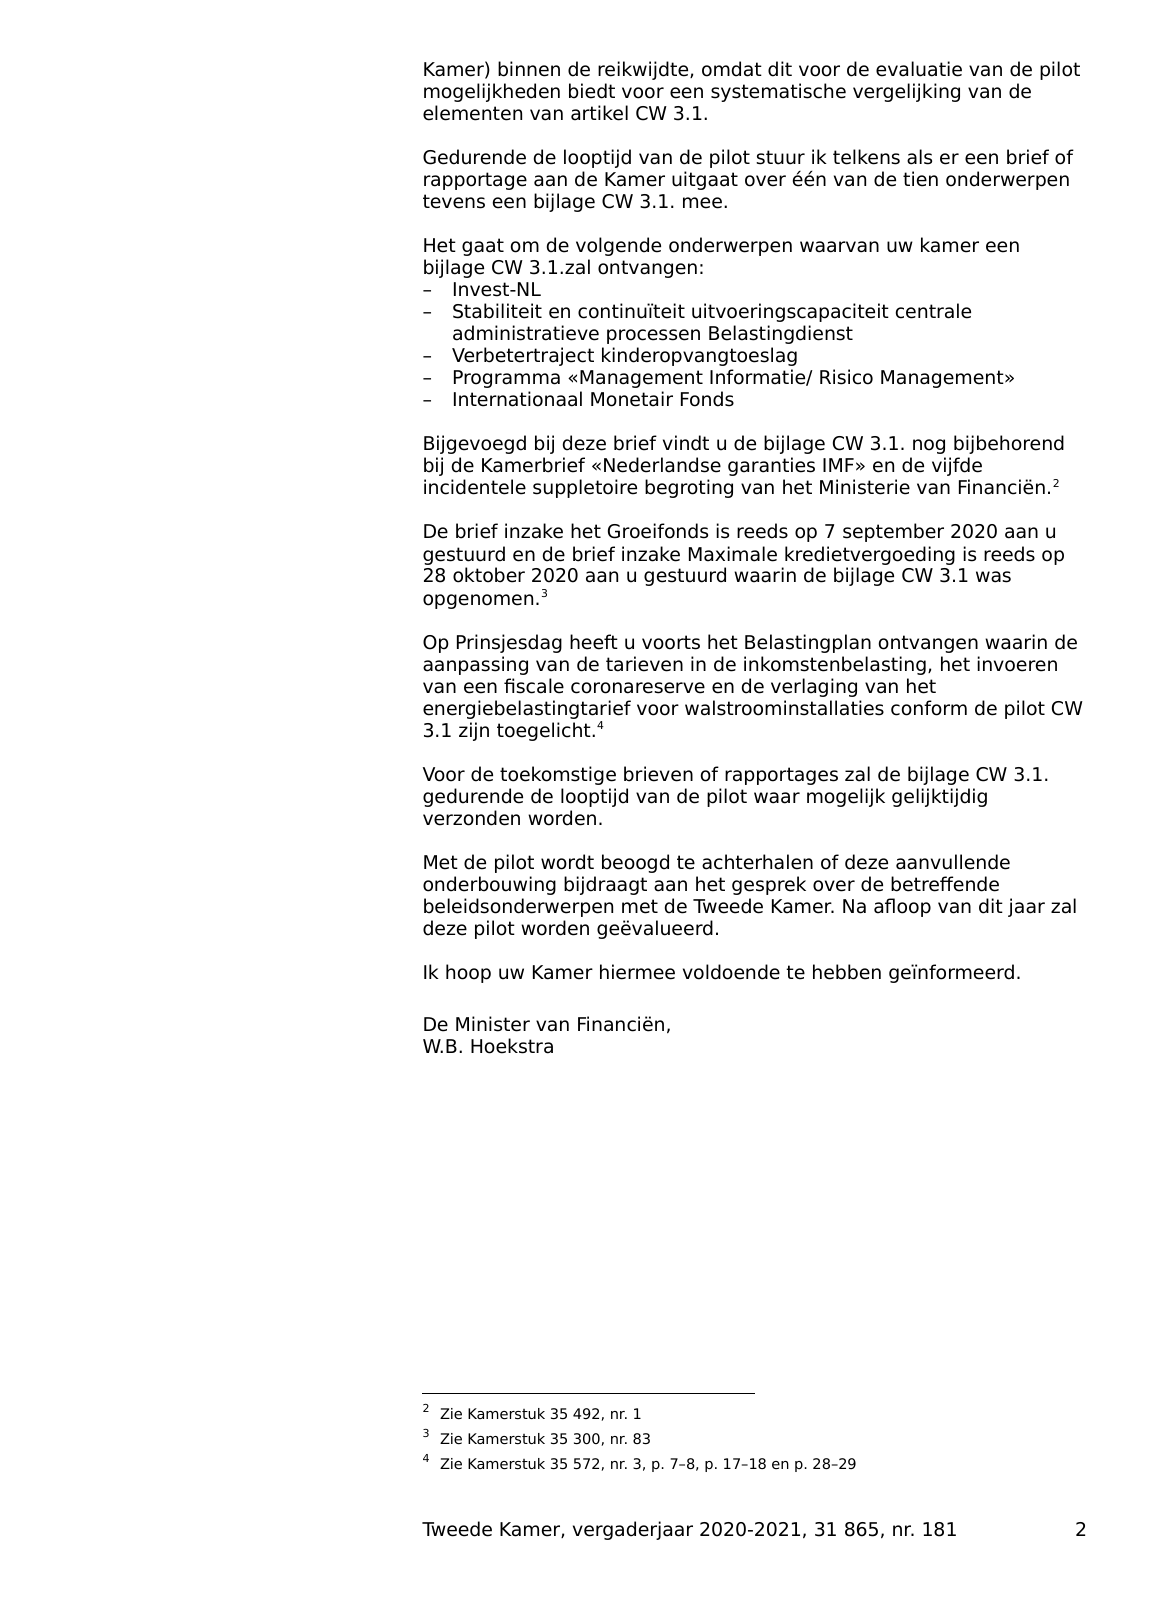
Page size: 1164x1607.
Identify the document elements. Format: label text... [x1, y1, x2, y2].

text Het gaat om de volgende onderwerpen waarvan uw kamer een bijlage CW 3.1.zal ontvangen: [422, 235, 1087, 279]
text Zie Kamerstuk 35 492, nr. 1 [422, 1402, 1087, 1424]
text Bijgevoegd bij deze brief vindt u de bijlage CW 3.1. nog bijbehorend bij de Kamerbrief «Nederlandse garanties IMF» en de vijfde incidentele suppletoire begroting van het Ministerie van Financiën. [422, 433, 1087, 499]
text Met de pilot wordt beoogd te achterhalen of deze aanvullende onderbouwing bijdraagt aan het gesprek over de betreffende beleidsonderwerpen met de Tweede Kamer. Na afloop van dit jaar zal deze pilot worden geëvalueerd. [422, 852, 1087, 940]
text Kamer) binnen de reikwijdte, omdat dit voor de evaluatie van de pilot mogelijkheden biedt voor een systematische vergelijking van de elementen van artikel CW 3.1. [422, 59, 1087, 125]
text Op Prinsjesdag heeft u voorts het Belastingplan ontvangen waarin de aanpassing van de tarieven in de inkomstenbelasting, het invoeren van een fiscale coronareserve en de verlaging van het energiebelastingtarief voor walstroominstallaties conform de pilot CW 3.1 zijn toegelicht. [422, 632, 1087, 741]
text – Internationaal Monetair Fonds [422, 389, 1087, 411]
text – Stabiliteit en continuïteit uitvoeringscapaciteit centrale administratieve processen Belastingdienst [422, 301, 1087, 345]
text – Invest-NL [422, 279, 1087, 301]
text De Minister van Financiën, W.B. Hoekstra [422, 1014, 1087, 1058]
text Zie Kamerstuk 35 300, nr. 83 [422, 1427, 1087, 1449]
text Ik hoop uw Kamer hiermee voldoende te hebben geïnformeerd. [422, 962, 1087, 984]
text Voor de toekomstige brieven of rapportages zal de bijlage CW 3.1. gedurende de looptijd van de pilot waar mogelijk gelijktijdig verzonden worden. [422, 764, 1087, 829]
text De brief inzake het Groeifonds is reeds op 7 september 2020 aan u gestuurd en de brief inzake Maximale kredietvergoeding is reeds op 28 oktober 2020 aan u gestuurd waarin de bijlage CW 3.1 was opgenomen. [422, 521, 1087, 609]
text – Programma «Management Informatie/ Risico Management» [422, 367, 1087, 389]
text Gedurende de looptijd van de pilot stuur ik telkens als er een brief of rapportage aan de Kamer uitgaat over één van de tien onderwerpen tevens een bijlage CW 3.1. mee. [422, 147, 1087, 213]
text Zie Kamerstuk 35 572, nr. 3, p. 7–8, p. 17–18 en p. 28–29 [422, 1452, 1087, 1474]
text – Verbetertraject kinderopvangtoeslag [422, 345, 1087, 367]
